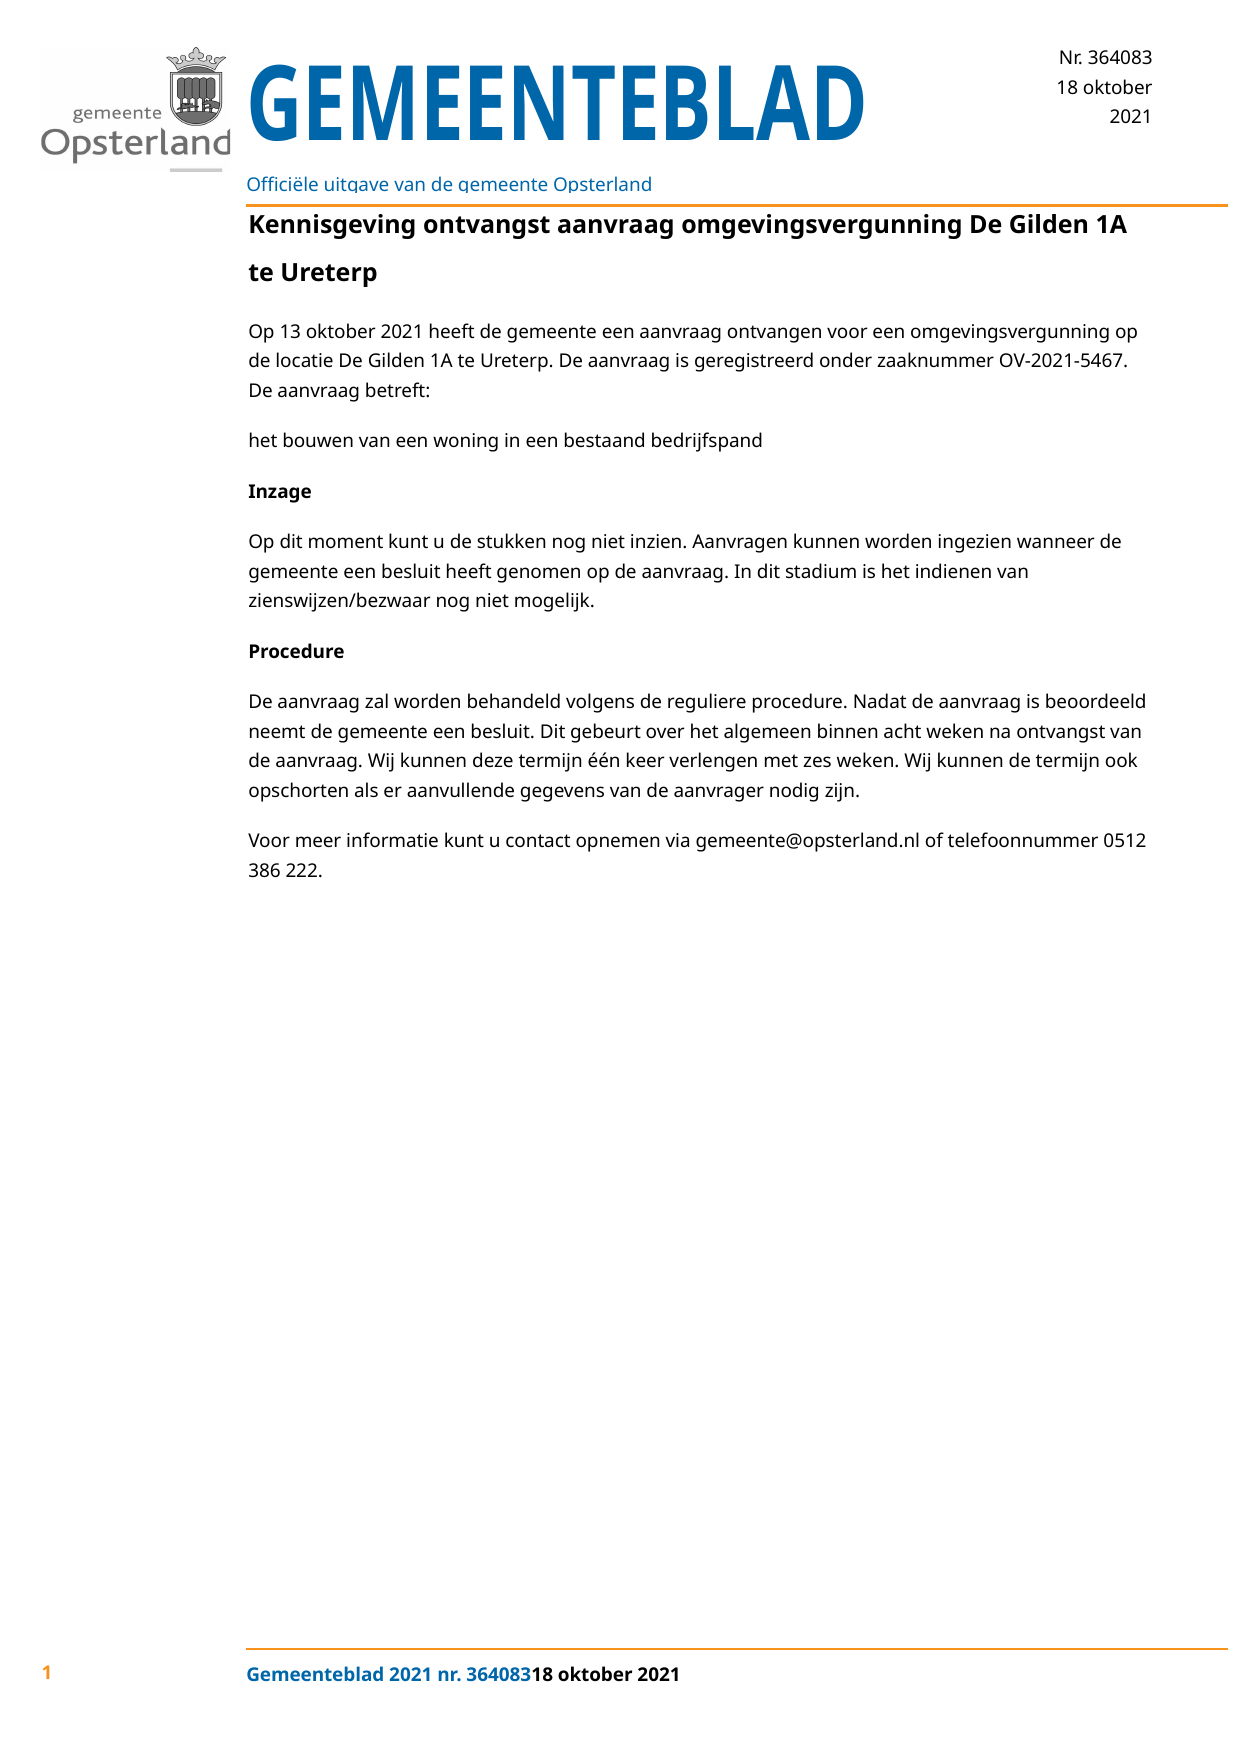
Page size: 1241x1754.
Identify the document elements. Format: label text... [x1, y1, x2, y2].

text Procedure [248, 638, 1152, 664]
text Kennisgeving ontvangst aanvraag omgevingsvergunning De Gilden 1A te Ureterp [248, 207, 1152, 288]
text Op dit moment kunt u de stukken nog niet inzien. Aanvragen kunnen worden ingezien wanneer de gemeente een besluit heeft genomen op de aanvraag. In dit stadium is het indienen van zienswijzen/bezwaar nog niet mogelijk. [248, 528, 1152, 613]
text Inzage [248, 478, 1152, 504]
text Op 13 oktober 2021 heeft de gemeente een aanvraag ontvangen voor een omgevingsvergunning op de locatie De Gilden 1A te Ureterp. De aanvraag is geregistreerd onder zaaknummer OV-2021-5467. De aanvraag betreft: [248, 318, 1152, 403]
picture [41, 47, 231, 172]
text De aanvraag zal worden behandeld volgens de reguliere procedure. Nadat de aanvraag is beoordeeld neemt de gemeente een besluit. Dit gebeurt over het algemeen binnen acht weken na ontvangst van de aanvraag. Wij kunnen deze termijn één keer verlengen met zes weken. Wij kunnen de termijn ook opschorten als er aanvullende gegevens van de aanvrager nodig zijn. [248, 688, 1152, 803]
text Voor meer informatie kunt u contact opnemen via gemeente@opsterland.nl of telefoonnummer 0512 386 222. [248, 827, 1152, 883]
text het bouwen van een woning in een bestaand bedrijfspand [248, 427, 1152, 453]
